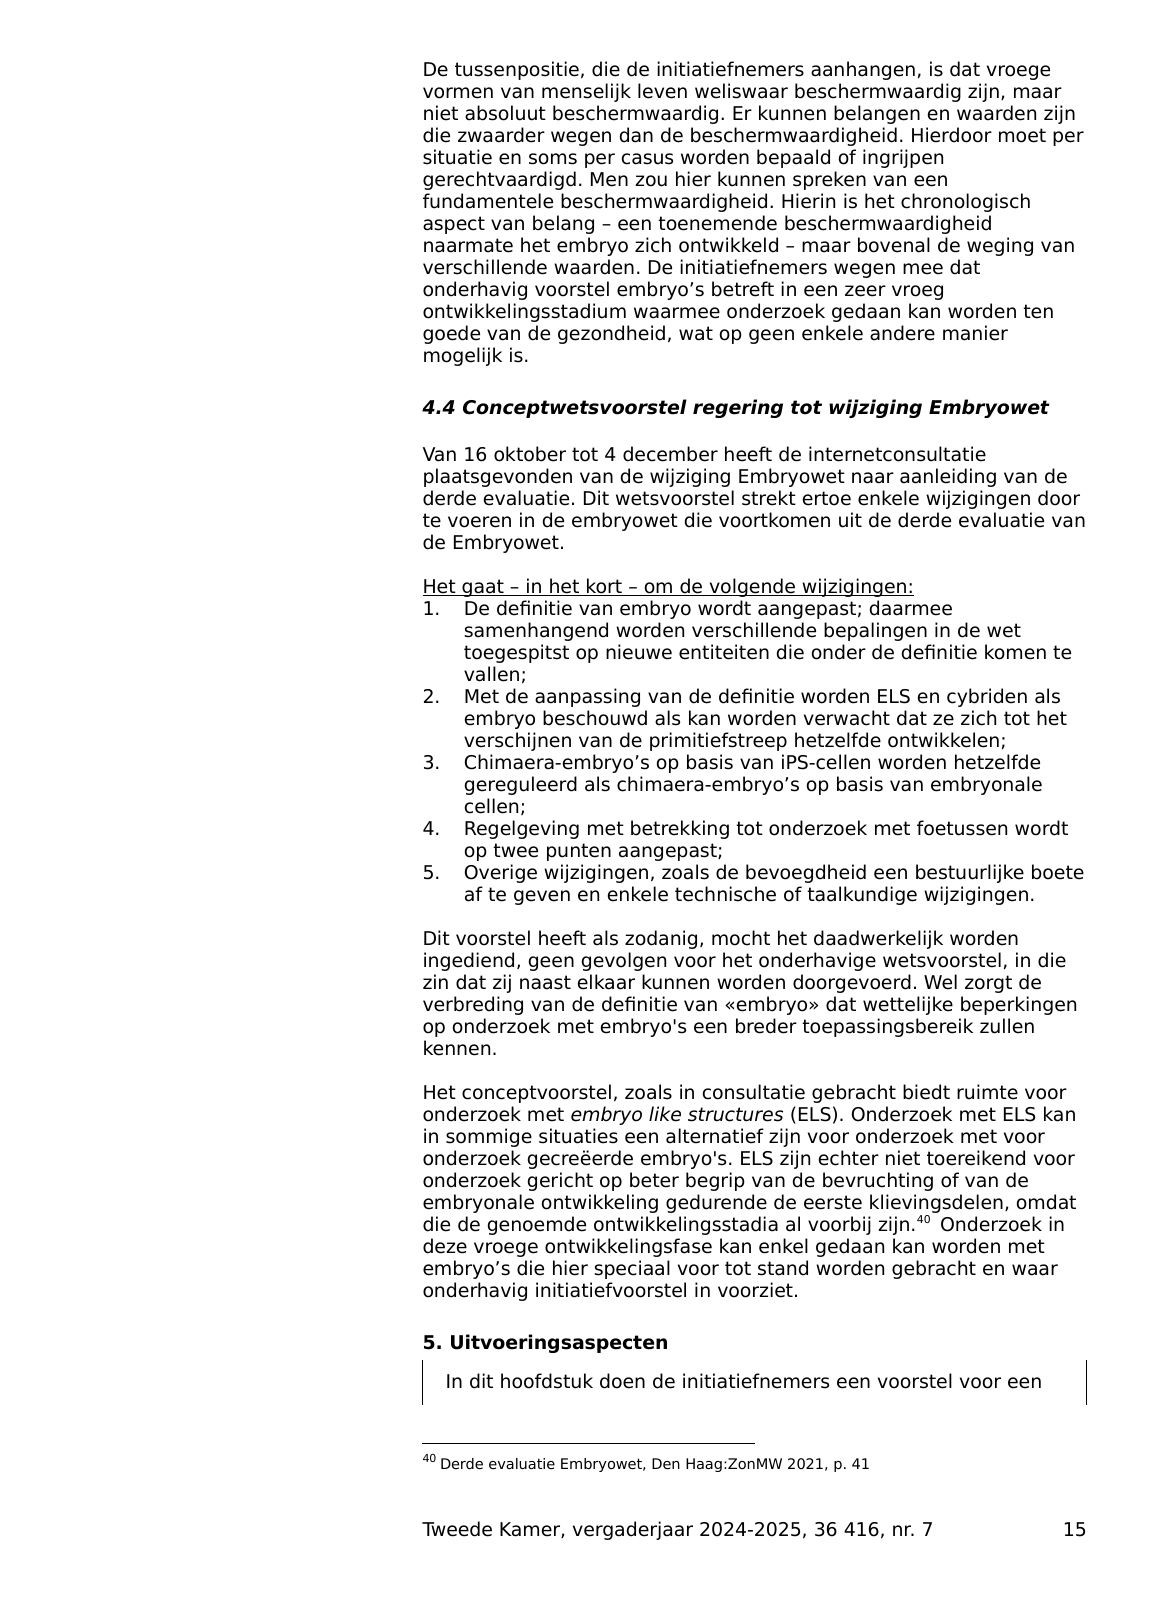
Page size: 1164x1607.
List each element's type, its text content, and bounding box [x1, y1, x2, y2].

text 3. Chimaera-embryo’s op basis van iPS-cellen worden hetzelfde gereguleerd als chimaera-embryo’s op basis van embryonale cellen; [422, 752, 1087, 818]
text De tussenpositie, die de initiatiefnemers aanhangen, is dat vroege vormen van menselijk leven weliswaar beschermwaardig zijn, maar niet absoluut beschermwaardig. Er kunnen belangen en waarden zijn die zwaarder wegen dan de beschermwaardigheid. Hierdoor moet per situatie en soms per casus worden bepaald of ingrijpen gerechtvaardigd. Men zou hier kunnen spreken van een fundamentele beschermwaardigheid. Hierin is het chronologisch aspect van belang – een toenemende beschermwaardigheid naarmate het embryo zich ontwikkeld – maar bovenal de weging van verschillende waarden. De initiatiefnemers wegen mee dat onderhavig voorstel embryo’s betreft in een zeer vroeg ontwikkelingsstadium waarmee onderzoek gedaan kan worden ten goede van de gezondheid, wat op geen enkele andere manier mogelijk is. [422, 59, 1087, 367]
text Het conceptvoorstel, zoals in consultatie gebracht biedt ruimte voor onderzoek met embryo like structures (ELS). Onderzoek met ELS kan in sommige situaties een alternatief zijn voor onderzoek met voor onderzoek gecreëerde embryo's. ELS zijn echter niet toereikend voor onderzoek gericht op beter begrip van de bevruchting of van de embryonale ontwikkeling gedurende de eerste klievingsdelen, omdat die de genoemde ontwikkelingsstadia al voorbij zijn. Onderzoek in deze vroege ontwikkelingsfase kan enkel gedaan kan worden met embryo’s die hier speciaal voor tot stand worden gebracht en waar onderhavig initiatiefvoorstel in voorziet. [422, 1082, 1087, 1302]
subtitle 5. Uitvoeringsaspecten [422, 1332, 1087, 1353]
subtitle 4.4 Conceptwetsvoorstel regering tot wijziging Embryowet [422, 397, 1087, 419]
text Van 16 oktober tot 4 december heeft de internetconsultatie plaatsgevonden van de wijziging Embryowet naar aanleiding van de derde evaluatie. Dit wetsvoorstel strekt ertoe enkele wijzigingen door te voeren in de embryowet die voortkomen uit de derde evaluatie van de Embryowet. [422, 444, 1087, 554]
text Derde evaluatie Embryowet, Den Haag:ZonMW 2021, p. 41 [422, 1452, 1087, 1474]
text Dit voorstel heeft als zodanig, mocht het daadwerkelijk worden ingediend, geen gevolgen voor het onderhavige wetsvoorstel, in die zin dat zij naast elkaar kunnen worden doorgevoerd. Wel zorgt de verbreding van de definitie van «embryo» dat wettelijke beperkingen op onderzoek met embryo's een breder toepassingsbereik zullen kennen. [422, 928, 1087, 1059]
text 1. De definitie van embryo wordt aangepast; daarmee samenhangend worden verschillende bepalingen in de wet toegespitst op nieuwe entiteiten die onder de definitie komen te vallen; [422, 598, 1087, 686]
text Het gaat – in het kort – om de volgende wijzigingen: [422, 576, 1087, 598]
text 4. Regelgeving met betrekking tot onderzoek met foetussen wordt op twee punten aangepast; [422, 818, 1087, 862]
text 2. Met de aanpassing van de definitie worden ELS en cybriden als embryo beschouwd als kan worden verwacht dat ze zich tot het verschijnen van de primitiefstreep hetzelfde ontwikkelen; [422, 686, 1087, 752]
table_header In dit hoofdstuk doen de initiatiefnemers een voorstel voor een [423, 1360, 1086, 1405]
text 5. Overige wijzigingen, zoals de bevoegdheid een bestuurlijke boete af te geven en enkele technische of taalkundige wijzigingen. [422, 862, 1087, 906]
